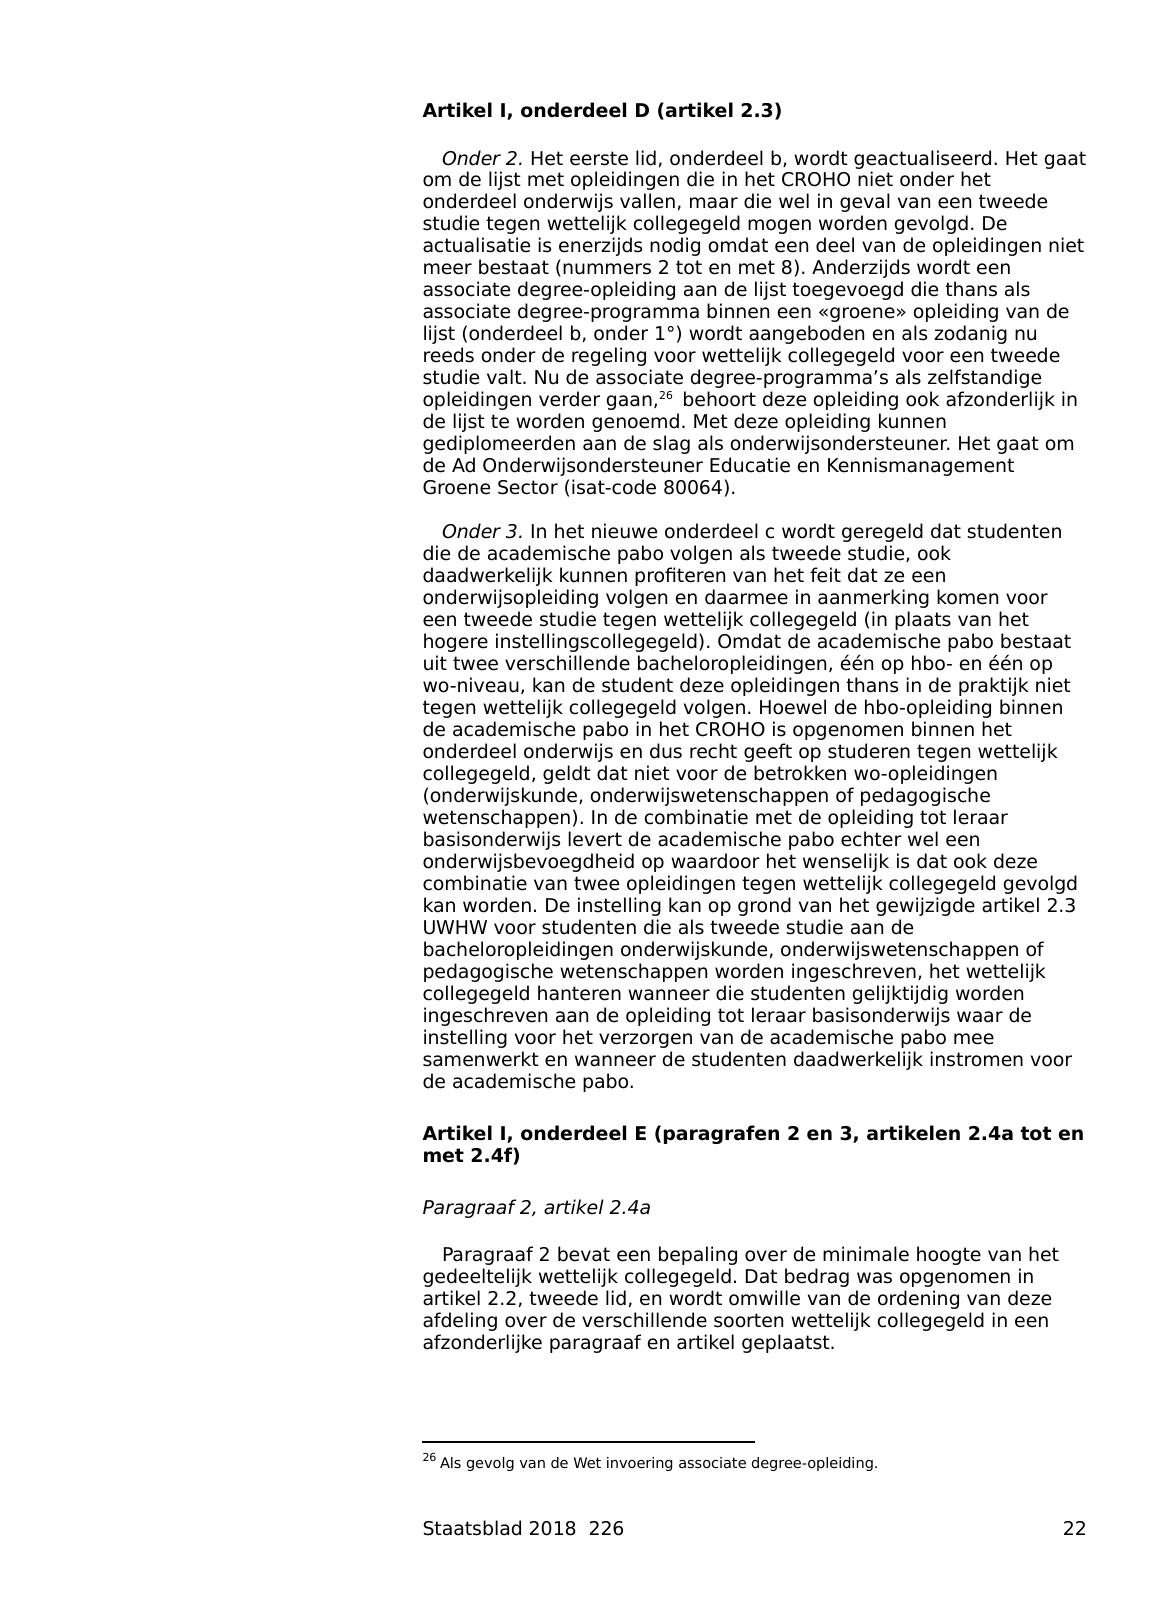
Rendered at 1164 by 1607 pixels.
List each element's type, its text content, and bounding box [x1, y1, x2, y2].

subtitle Artikel I, onderdeel D (artikel 2.3) [422, 100, 1087, 122]
text Paragraaf 2 bevat een bepaling over de minimale hoogte van het gedeeltelijk wettelijk collegegeld. Dat bedrag was opgenomen in artikel 2.2, tweede lid, en wordt omwille van de ordening van deze afdeling over de verschillende soorten wettelijk collegegeld in een afzonderlijke paragraaf en artikel geplaatst. [422, 1244, 1087, 1353]
text Onder 3. In het nieuwe onderdeel c wordt geregeld dat studenten die de academische pabo volgen als tweede studie, ook daadwerkelijk kunnen profiteren van het feit dat ze een onderwijsopleiding volgen en daarmee in aanmerking komen voor een tweede studie tegen wettelijk collegegeld (in plaats van het hogere instellingscollegegeld). Omdat de academische pabo bestaat uit twee verschillende bacheloropleidingen, één op hbo- en één op wo-niveau, kan de student deze opleidingen thans in de praktijk niet tegen wettelijk collegegeld volgen. Hoewel de hbo-opleiding binnen de academische pabo in het CROHO is opgenomen binnen het onderdeel onderwijs en dus recht geeft op studeren tegen wettelijk collegegeld, geldt dat niet voor de betrokken wo-opleidingen (onderwijskunde, onderwijswetenschappen of pedagogische wetenschappen). In de combinatie met de opleiding tot leraar basisonderwijs levert de academische pabo echter wel een onderwijsbevoegdheid op waardoor het wenselijk is dat ook deze combinatie van twee opleidingen tegen wettelijk collegegeld gevolgd kan worden. De instelling kan op grond van het gewijzigde artikel 2.3 UWHW voor studenten die als tweede studie aan de bacheloropleidingen onderwijskunde, onderwijswetenschappen of pedagogische wetenschappen worden ingeschreven, het wettelijk collegegeld hanteren wanneer die studenten gelijktijdig worden ingeschreven aan de opleiding tot leraar basisonderwijs waar de instelling voor het verzorgen van de academische pabo mee samenwerkt en wanneer de studenten daadwerkelijk instromen voor de academische pabo. [422, 521, 1087, 1093]
subtitle Artikel I, onderdeel E (paragrafen 2 en 3, artikelen 2.4a tot en met 2.4f) [422, 1123, 1087, 1167]
text Onder 2. Het eerste lid, onderdeel b, wordt geactualiseerd. Het gaat om de lijst met opleidingen die in het CROHO niet onder het onderdeel onderwijs vallen, maar die wel in geval van een tweede studie tegen wettelijk collegegeld mogen worden gevolgd. De actualisatie is enerzijds nodig omdat een deel van de opleidingen niet meer bestaat (nummers 2 tot en met 8). Anderzijds wordt een associate degree-opleiding aan de lijst toegevoegd die thans als associate degree-programma binnen een «groene» opleiding van de lijst (onderdeel b, onder 1°) wordt aangeboden en als zodanig nu reeds onder de regeling voor wettelijk collegegeld voor een tweede studie valt. Nu de associate degree-programma’s als zelfstandige opleidingen verder gaan, behoort deze opleiding ook afzonderlijk in de lijst te worden genoemd. Met deze opleiding kunnen gediplomeerden aan de slag als onderwijsondersteuner. Het gaat om de Ad Onderwijsondersteuner Educatie en Kennismanagement Groene Sector (isat-code 80064). [422, 147, 1087, 499]
subtitle Paragraaf 2, artikel 2.4a [422, 1197, 1087, 1219]
text Als gevolg van de Wet invoering associate degree-opleiding. [422, 1451, 1087, 1473]
